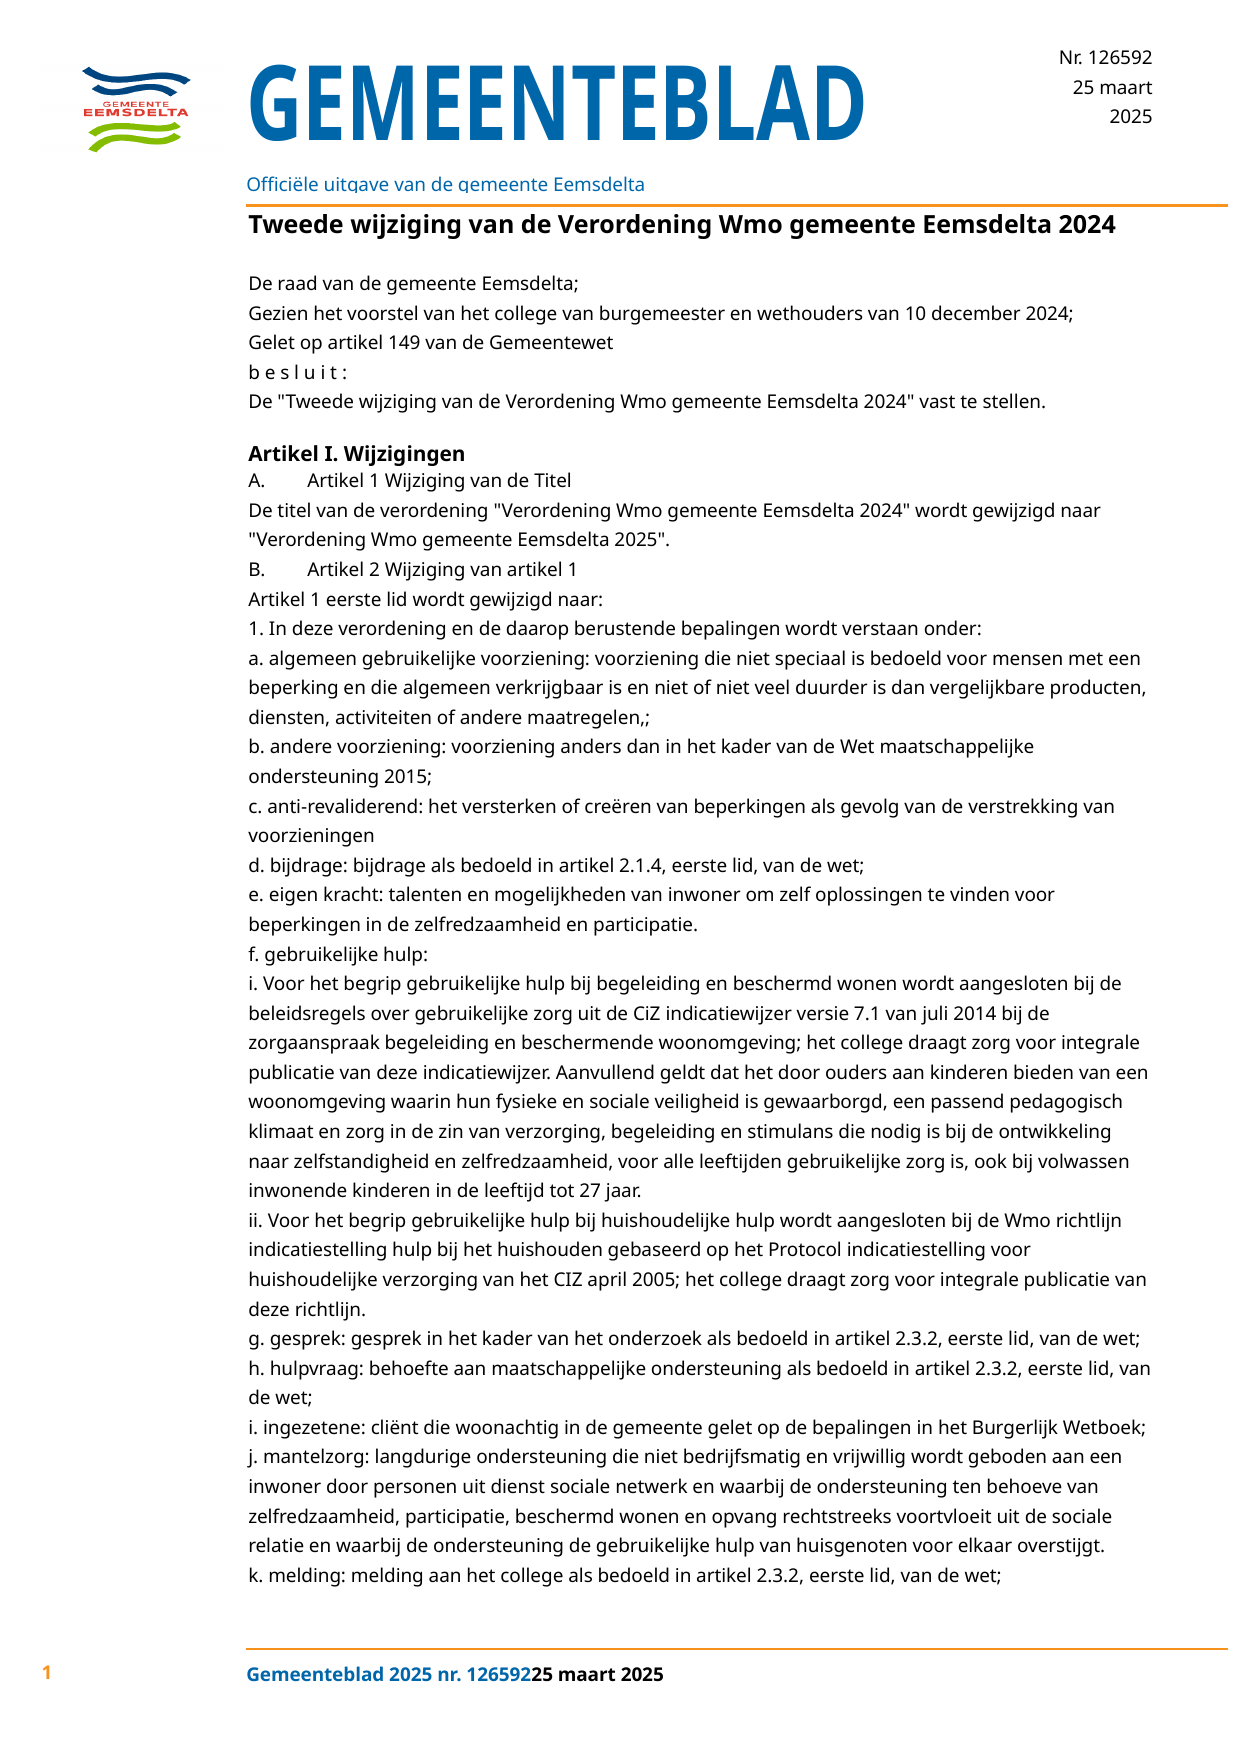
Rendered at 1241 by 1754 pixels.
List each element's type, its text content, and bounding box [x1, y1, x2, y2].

list Artikel 1 Wijziging van de Titel [248, 467, 1152, 493]
text i. Voor het begrip gebruikelijke hulp bij begeleiding en beschermd wonen wordt aangesloten bij de beleidsregels over gebruikelijke zorg uit de CiZ indicatiewijzer versie 7.1 van juli 2014 bij de zorgaanspraak begeleiding en beschermende woonomgeving; het college draagt zorg voor integrale publicatie van deze indicatiewijzer. Aanvullend geldt dat het door ouders aan kinderen bieden van een woonomgeving waarin hun fysieke en sociale veiligheid is gewaarborgd, een passend pedagogisch klimaat en zorg in de zin van verzorging, begeleiding en stimulans die nodig is bij de ontwikkeling naar zelfstandigheid en zelfredzaamheid, voor alle leeftijden gebruikelijke zorg is, ook bij volwassen inwonende kinderen in de leeftijd tot 27 jaar. [248, 970, 1152, 1203]
text i. ingezetene: cliënt die woonachtig in de gemeente gelet op de bepalingen in het Burgerlijk Wetboek; [248, 1414, 1152, 1440]
text De titel van de verordening "Verordening Wmo gemeente Eemsdelta 2024" wordt gewijzigd naar "Verordening Wmo gemeente Eemsdelta 2025". [248, 497, 1152, 552]
text d. bijdrage: bijdrage als bedoeld in artikel 2.1.4, eerste lid, van de wet; [248, 852, 1152, 878]
text j. mantelzorg: langdurige ondersteuning die niet bedrijfsmatig en vrijwillig wordt geboden aan een inwoner door personen uit dienst sociale netwerk en waarbij de ondersteuning ten behoeve van zelfredzaamheid, participatie, beschermd wonen en opvang rechtstreeks voortvloeit uit de sociale relatie en waarbij de ondersteuning de gebruikelijke hulp van huisgenoten voor elkaar overstijgt. [248, 1444, 1152, 1558]
text ii. Voor het begrip gebruikelijke hulp bij huishoudelijke hulp wordt aangesloten bij de Wmo richtlijn indicatiestelling hulp bij het huishouden gebaseerd op het Protocol indicatiestelling voor huishoudelijke verzorging van het CIZ april 2005; het college draagt zorg voor integrale publicatie van deze richtlijn. [248, 1207, 1152, 1322]
text De raad van de gemeente Eemsdelta; [248, 270, 1152, 296]
text Artikel I. Wijzigingen [248, 439, 1152, 467]
text f. gebruikelijke hulp: [248, 941, 1152, 967]
text De "Tweede wijziging van de Verordening Wmo gemeente Eemsdelta 2024" vast te stellen. [248, 389, 1152, 414]
text a. algemeen gebruikelijke voorziening: voorziening die niet speciaal is bedoeld voor mensen met een beperking en die algemeen verkrijgbaar is en niet of niet veel duurder is dan vergelijkbare producten, diensten, activiteiten of andere maatregelen,; [248, 645, 1152, 730]
text k. melding: melding aan het college als bedoeld in artikel 2.3.2, eerste lid, van de wet; [248, 1562, 1152, 1588]
picture [41, 47, 231, 172]
text 1. In deze verordening en de daarop berustende bepalingen wordt verstaan onder: [248, 615, 1152, 641]
text b e s l u i t : [248, 359, 1152, 385]
text h. hulpvraag: behoefte aan maatschappelijke ondersteuning als bedoeld in artikel 2.3.2, eerste lid, van de wet; [248, 1355, 1152, 1410]
text Artikel 1 eerste lid wordt gewijzigd naar: [248, 586, 1152, 612]
text Gezien het voorstel van het college van burgemeester en wethouders van 10 december 2024; [248, 300, 1152, 326]
text Tweede wijziging van de Verordening Wmo gemeente Eemsdelta 2024 [248, 207, 1152, 241]
text c. anti-revaliderend: het versterken of creëren van beperkingen als gevolg van de verstrekking van voorzieningen [248, 793, 1152, 848]
text Gelet op artikel 149 van de Gemeentewet [248, 329, 1152, 355]
list Artikel 2 Wijziging van artikel 1 [248, 556, 1152, 582]
text e. eigen kracht: talenten en mogelijkheden van inwoner om zelf oplossingen te vinden voor beperkingen in de zelfredzaamheid en participatie. [248, 882, 1152, 937]
text b. andere voorziening: voorziening anders dan in het kader van de Wet maatschappelijke ondersteuning 2015; [248, 734, 1152, 789]
text g. gesprek: gesprek in het kader van het onderzoek als bedoeld in artikel 2.3.2, eerste lid, van de wet; [248, 1325, 1152, 1351]
